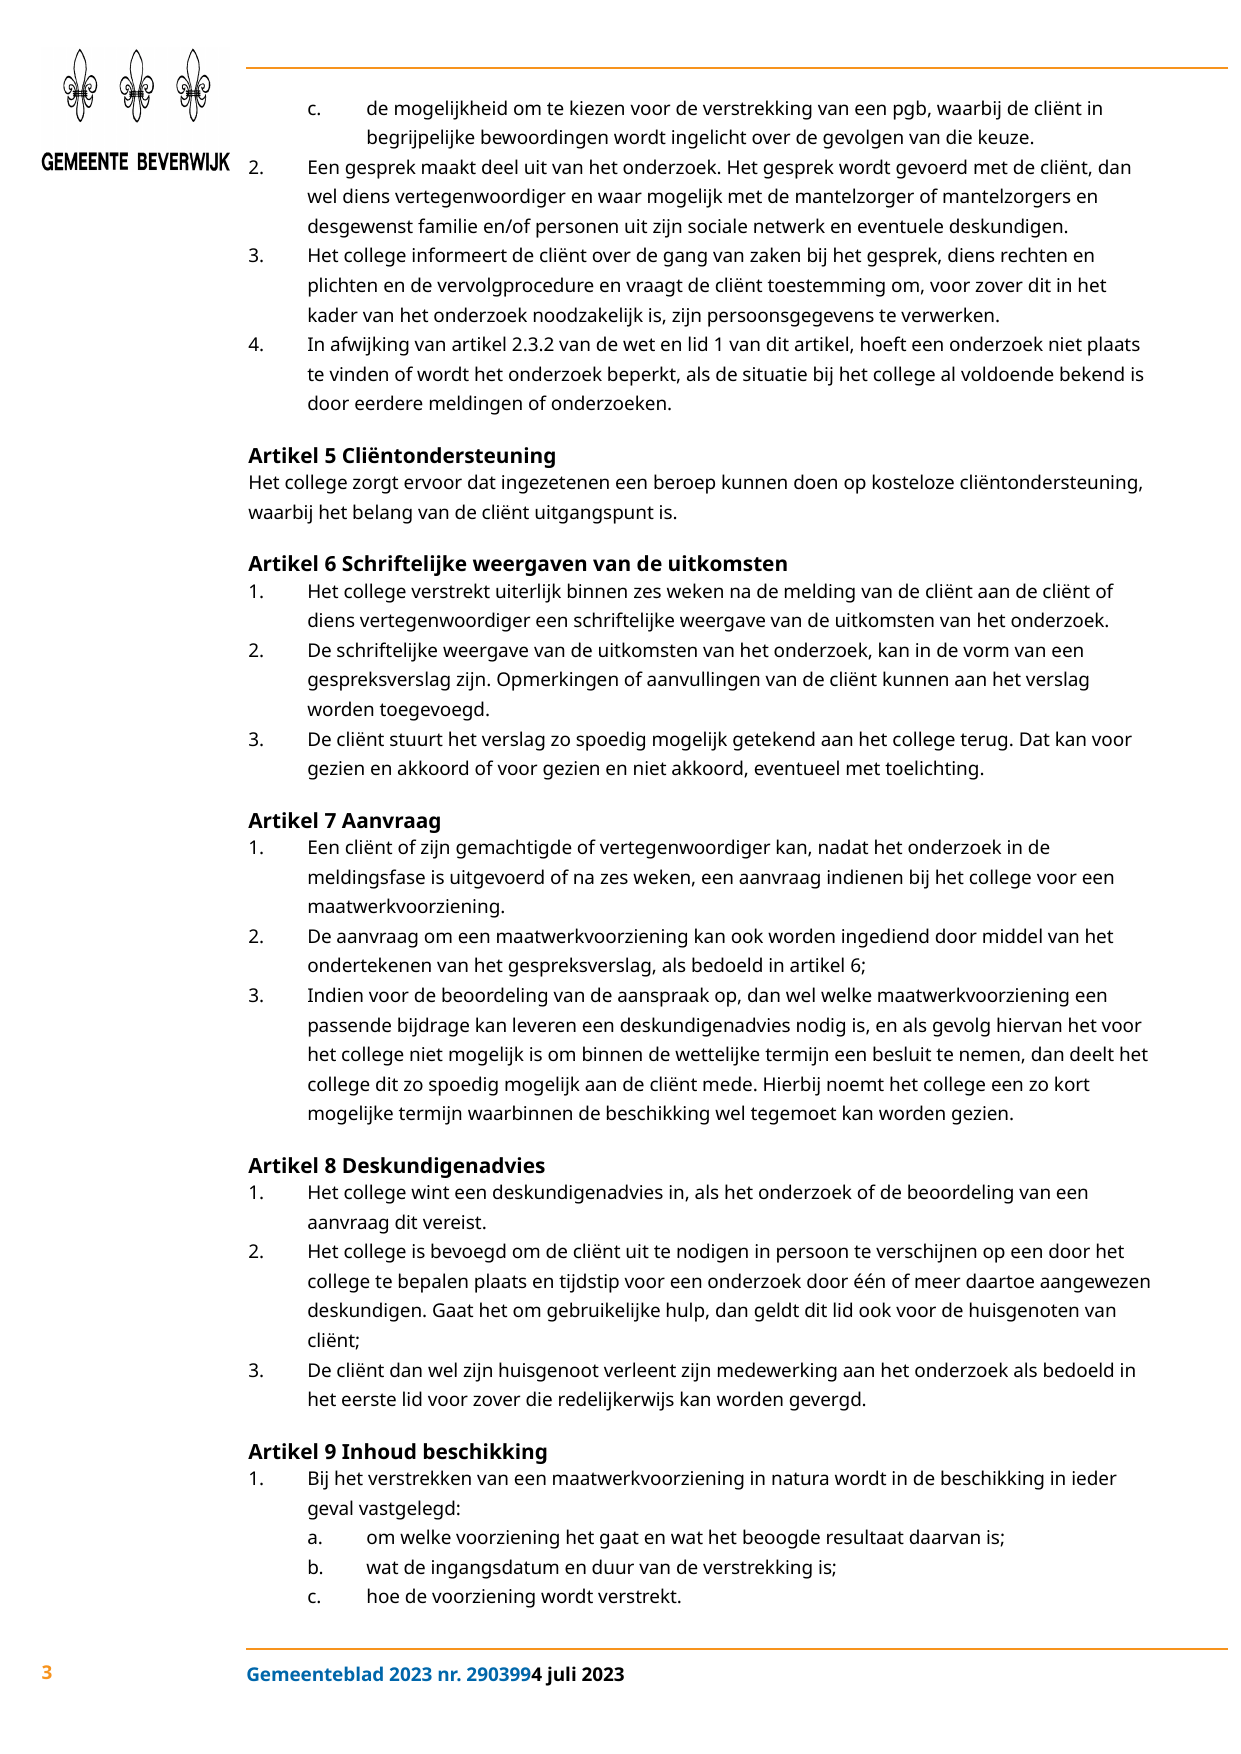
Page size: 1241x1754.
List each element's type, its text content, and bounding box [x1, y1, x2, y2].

text Het college zorgt ervoor dat ingezetenen een beroep kunnen doen op kosteloze cliëntondersteuning, waarbij het belang van de cliënt uitgangspunt is. [248, 469, 1152, 525]
list De cliënt dan wel zijn huisgenoot verleent zijn medewerking aan het onderzoek als bedoeld in het eerste lid voor zover die redelijkerwijs kan worden gevergd. [248, 1357, 1152, 1412]
list hoe de voorziening wordt verstrekt. [307, 1584, 1152, 1609]
list De schriftelijke weergave van de uitkomsten van het onderzoek, kan in de vorm van een gespreksverslag zijn. Opmerkingen of aanvullingen van de cliënt kunnen aan het verslag worden toegevoegd. [248, 637, 1152, 722]
text Artikel 6 Schriftelijke weergaven van de uitkomsten [248, 549, 1152, 578]
text Artikel 7 Aanvraag [248, 806, 1152, 834]
list Een cliënt of zijn gemachtigde of vertegenwoordiger kan, nadat het onderzoek in de meldingsfase is uitgevoerd of na zes weken, een aanvraag indienen bij het college voor een maatwerkvoorziening. [248, 834, 1152, 919]
list De cliënt stuurt het verslag zo spoedig mogelijk getekend aan het college terug. Dat kan voor gezien en akkoord of voor gezien en niet akkoord, eventueel met toelichting. [248, 726, 1152, 781]
text Artikel 8 Deskundigenadvies [248, 1151, 1152, 1179]
list Het college is bevoegd om de cliënt uit te nodigen in persoon te verschijnen op een door het college te bepalen plaats en tijdstip voor een onderzoek door één of meer daartoe aangewezen deskundigen. Gaat het om gebruikelijke hulp, dan geldt dit lid ook voor de huisgenoten van cliënt; [248, 1238, 1152, 1353]
list Een gesprek maakt deel uit van het onderzoek. Het gesprek wordt gevoerd met de cliënt, dan wel diens vertegenwoordiger en waar mogelijk met de mantelzorger of mantelzorgers en desgewenst familie en/of personen uit zijn sociale netwerk en eventuele deskundigen. [248, 154, 1152, 239]
picture [41, 47, 231, 172]
text Artikel 9 Inhoud beschikking [248, 1437, 1152, 1465]
list om welke voorziening het gaat en wat het beoogde resultaat daarvan is; [307, 1524, 1152, 1550]
list Het college wint een deskundigenadvies in, als het onderzoek of de beoordeling van een aanvraag dit vereist. [248, 1179, 1152, 1235]
list Indien voor de beoordeling van de aanspraak op, dan wel welke maatwerkvoorziening een passende bijdrage kan leveren een deskundigenadvies nodig is, en als gevolg hiervan het voor het college niet mogelijk is om binnen de wettelijke termijn een besluit te nemen, dan deelt het college dit zo spoedig mogelijk aan de cliënt mede. Hierbij noemt het college een zo kort mogelijke termijn waarbinnen de beschikking wel tegemoet kan worden gezien. [248, 982, 1152, 1126]
list Bij het verstrekken van een maatwerkvoorziening in natura wordt in de beschikking in ieder geval vastgelegd: [248, 1465, 1152, 1521]
list In afwijking van artikel 2.3.2 van de wet en lid 1 van dit artikel, hoeft een onderzoek niet plaats te vinden of wordt het onderzoek beperkt, als de situatie bij het college al voldoende bekend is door eerdere meldingen of onderzoeken. [248, 331, 1152, 416]
list de mogelijkheid om te kiezen voor de verstrekking van een pgb, waarbij de cliënt in begrijpelijke bewoordingen wordt ingelicht over de gevolgen van die keuze. [307, 95, 1152, 150]
list Het college informeert de cliënt over de gang van zaken bij het gesprek, diens rechten en plichten en de vervolgprocedure en vraagt de cliënt toestemming om, voor zover dit in het kader van het onderzoek noodzakelijk is, zijn persoonsgegevens te verwerken. [248, 243, 1152, 328]
text Artikel 5 Cliëntondersteuning [248, 441, 1152, 469]
list Het college verstrekt uiterlijk binnen zes weken na de melding van de cliënt aan de cliënt of diens vertegenwoordiger een schriftelijke weergave van de uitkomsten van het onderzoek. [248, 578, 1152, 633]
list De aanvraag om een maatwerkvoorziening kan ook worden ingediend door middel van het ondertekenen van het gespreksverslag, als bedoeld in artikel 6; [248, 923, 1152, 978]
list wat de ingangsdatum en duur van de verstrekking is; [307, 1554, 1152, 1580]
